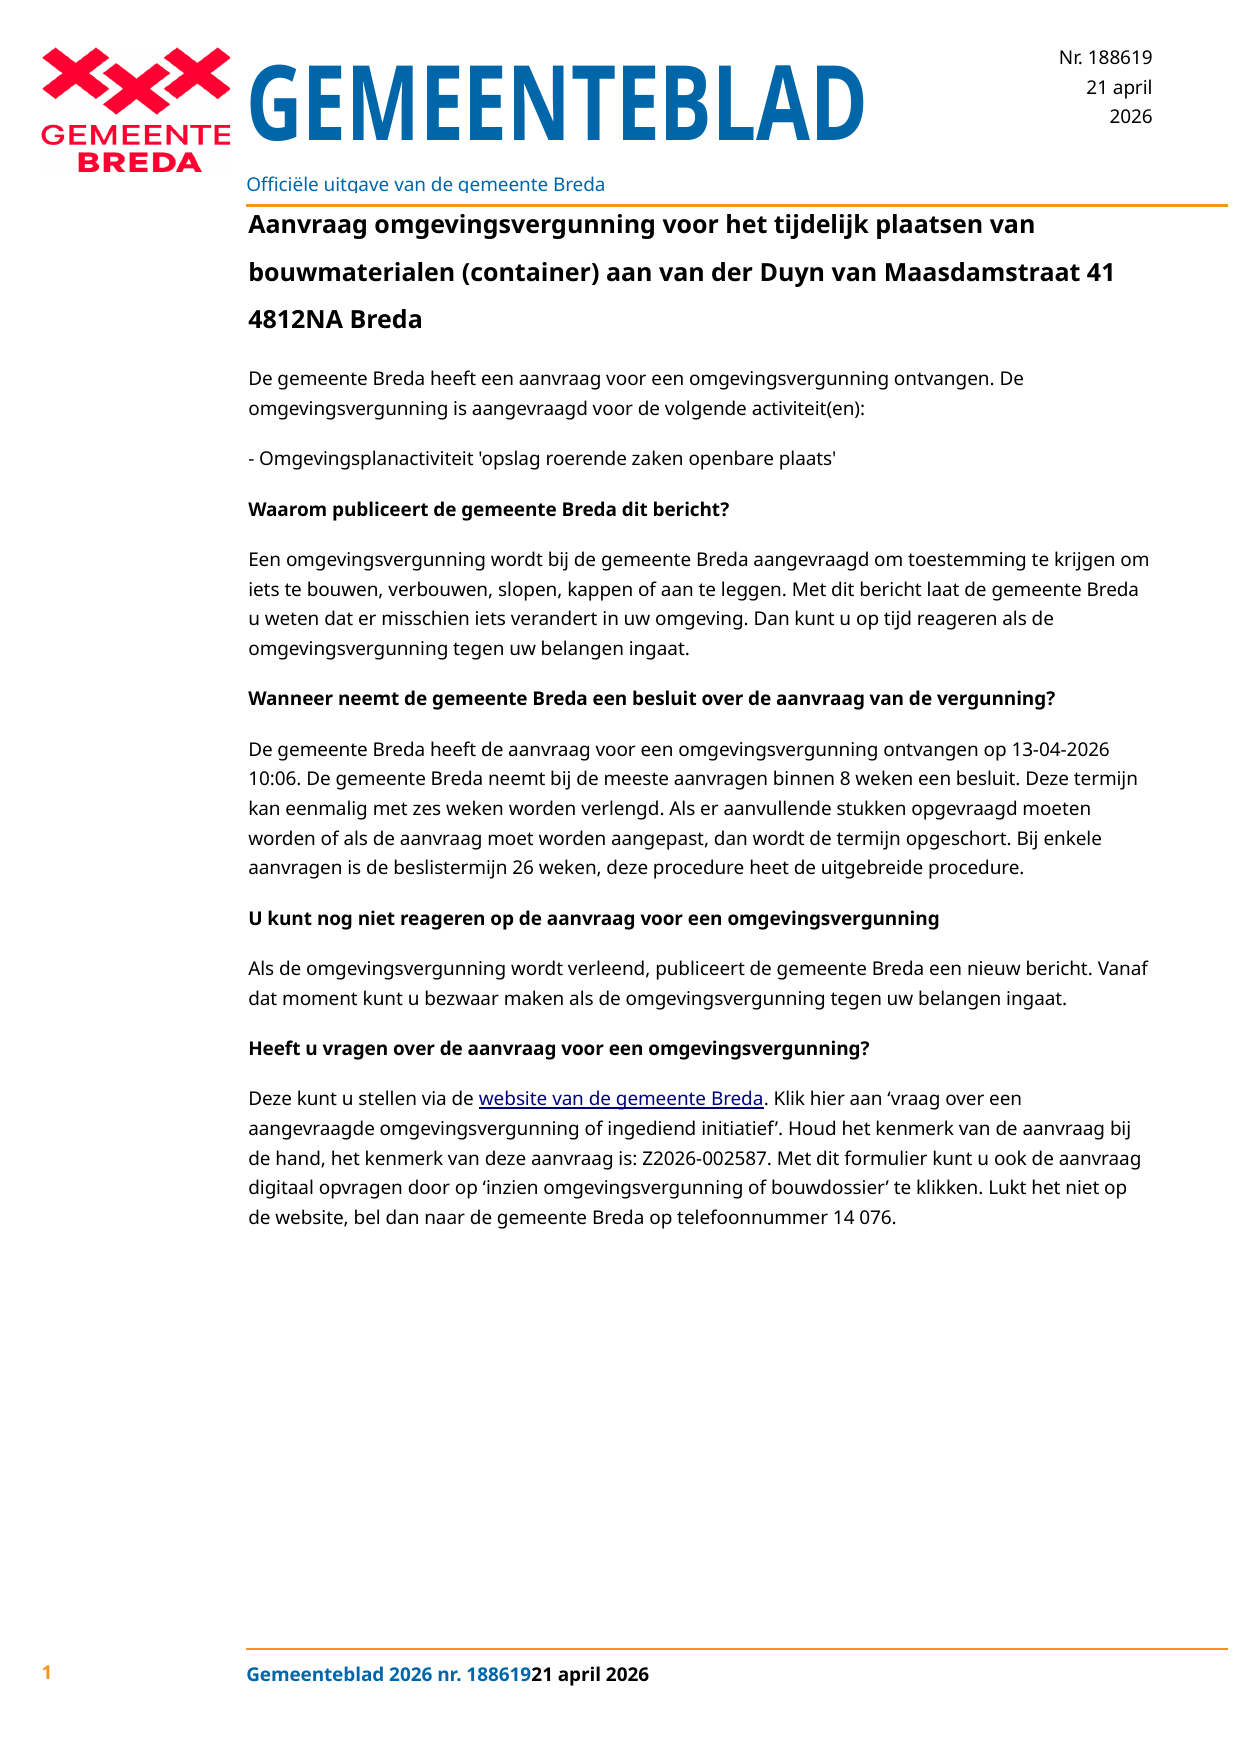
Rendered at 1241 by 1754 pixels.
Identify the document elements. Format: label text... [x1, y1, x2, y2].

text Wanneer neemt de gemeente Breda een besluit over de aanvraag van de vergunning? [248, 686, 1152, 711]
text De gemeente Breda heeft de aanvraag voor een omgevingsvergunning ontvangen op 13-04-2026 10:06. De gemeente Breda neemt bij de meeste aanvragen binnen 8 weken een besluit. Deze termijn kan eenmalig met zes weken worden verlengd. Als er aanvullende stukken opgevraagd moeten worden of als de aanvraag moet worden aangepast, dan wordt de termijn opgeschort. Bij enkele aanvragen is de beslistermijn 26 weken, deze procedure heet de uitgebreide procedure. [248, 736, 1152, 880]
text Aanvraag omgevingsvergunning voor het tijdelijk plaatsen van bouwmaterialen (container) aan van der Duyn van Maasdamstraat 41 4812NA Breda [248, 207, 1152, 336]
text Een omgevingsvergunning wordt bij de gemeente Breda aangevraagd om toestemming te krijgen om iets te bouwen, verbouwen, slopen, kappen of aan te leggen. Met dit bericht laat de gemeente Breda u weten dat er misschien iets verandert in uw omgeving. Dan kunt u op tijd reageren als de omgevingsvergunning tegen uw belangen ingaat. [248, 546, 1152, 661]
text Als de omgevingsvergunning wordt verleend, publiceert de gemeente Breda een nieuw bericht. Vanaf dat moment kunt u bezwaar maken als de omgevingsvergunning tegen uw belangen ingaat. [248, 955, 1152, 1010]
text Heeft u vragen over de aanvraag voor een omgevingsvergunning? [248, 1035, 1152, 1061]
text - Omgevingsplanactiviteit 'opslag roerende zaken openbare plaats' [248, 446, 1152, 471]
text Deze kunt u stellen via de website van de gemeente Breda. Klik hier aan ‘vraag over een aangevraagde omgevingsvergunning of ingediend initiatief’. Houd het kenmerk van de aanvraag bij de hand, het kenmerk van deze aanvraag is: Z2026-002587. Met dit formulier kunt u ook de aanvraag digitaal opvragen door op ‘inzien omgevingsvergunning of bouwdossier’ te klikken. Lukt het niet op de website, bel dan naar de gemeente Breda op telefoonnummer 14 076. [248, 1086, 1152, 1229]
picture [41, 47, 231, 172]
text U kunt nog niet reageren op de aanvraag voor een omgevingsvergunning [248, 905, 1152, 930]
text Waarom publiceert de gemeente Breda dit bericht? [248, 496, 1152, 522]
text De gemeente Breda heeft een aanvraag voor een omgevingsvergunning ontvangen. De omgevingsvergunning is aangevraagd voor de volgende activiteit(en): [248, 366, 1152, 421]
